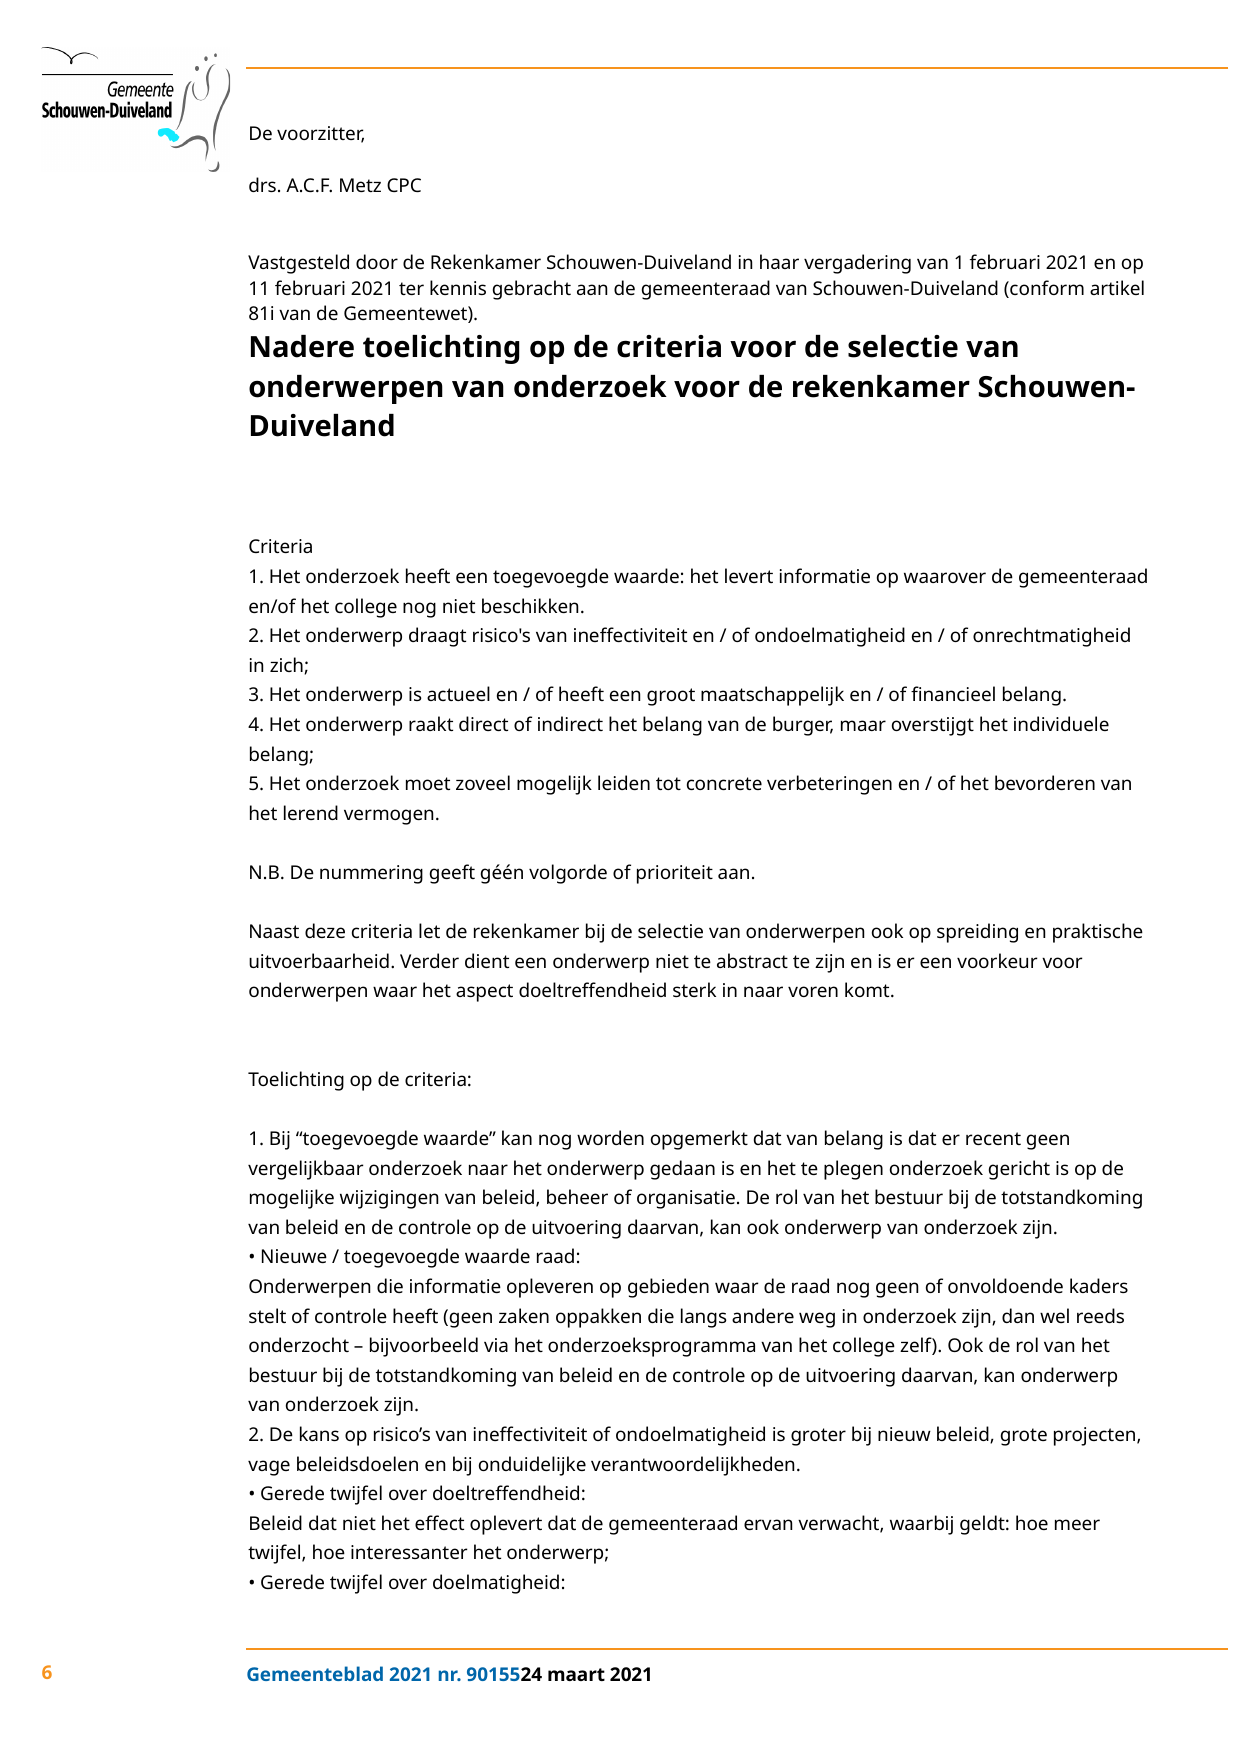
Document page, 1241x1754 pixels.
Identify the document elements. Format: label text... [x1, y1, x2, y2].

text • Gerede twijfel over doeltreffendheid: [248, 1480, 1152, 1506]
text 5. Het onderzoek moet zoveel mogelijk leiden tot concrete verbeteringen en / of het bevorderen van het lerend vermogen. [248, 770, 1152, 826]
text Toelichting op de criteria: [248, 1066, 1152, 1092]
text 2. De kans op risico’s van ineffectiviteit of ondoelmatigheid is groter bij nieuw beleid, grote projecten, vage beleidsdoelen en bij onduidelijke verantwoordelijkheden. [248, 1421, 1152, 1477]
text Naast deze criteria let de rekenkamer bij de selectie van onderwerpen ook op spreiding en praktische uitvoerbaarheid. Verder dient een onderwerp niet te abstract te zijn en is er een voorkeur voor onderwerpen waar het aspect doeltreffendheid sterk in naar voren komt. [248, 918, 1152, 1003]
text Nadere toelichting op de criteria voor de selectie van onderwerpen van onderzoek voor de rekenkamer Schouwen-Duiveland [248, 326, 1152, 445]
text N.B. De nummering geeft géén volgorde of prioriteit aan. [248, 859, 1152, 885]
text 1. Het onderzoek heeft een toegevoegde waarde: het levert informatie op waarover de gemeenteraad en/of het college nog niet beschikken. [248, 563, 1152, 619]
text Beleid dat niet het effect oplevert dat de gemeenteraad ervan verwacht, waarbij geldt: hoe meer twijfel, hoe interessanter het onderwerp; [248, 1510, 1152, 1565]
text • Nieuwe / toegevoegde waarde raad: [248, 1244, 1152, 1269]
text Onderwerpen die informatie opleveren op gebieden waar de raad nog geen of onvoldoende kaders stelt of controle heeft (geen zaken oppakken die langs andere weg in onderzoek zijn, dan wel reeds onderzocht – bijvoorbeeld via het onderzoeksprogramma van het college zelf). Ook de rol van het bestuur bij de totstandkoming van beleid en de controle op de uitvoering daarvan, kan onderwerp van onderzoek zijn. [248, 1273, 1152, 1417]
text drs. A.C.F. Metz CPC [248, 172, 1152, 198]
text 4. Het onderwerp raakt direct of indirect het belang van de burger, maar overstijgt het individuele belang; [248, 711, 1152, 767]
text 2. Het onderwerp draagt risico's van ineffectiviteit en / of ondoelmatigheid en / of onrechtmatigheid in zich; [248, 622, 1152, 678]
text 3. Het onderwerp is actueel en / of heeft een groot maatschappelijk en / of financieel belang. [248, 682, 1152, 707]
picture [41, 47, 231, 172]
text 1. Bij “toegevoegde waarde” kan nog worden opgemerkt dat van belang is dat er recent geen vergelijkbaar onderzoek naar het onderwerp gedaan is en het te plegen onderzoek gericht is op de mogelijke wijzigingen van beleid, beheer of organisatie. De rol van het bestuur bij de totstandkoming van beleid en de controle op de uitvoering daarvan, kan ook onderwerp van onderzoek zijn. [248, 1125, 1152, 1240]
text De voorzitter, [248, 121, 1152, 146]
text Criteria [248, 534, 1152, 559]
text Vastgesteld door de Rekenkamer Schouwen-Duiveland in haar vergadering van 1 februari 2021 en op 11 februari 2021 ter kennis gebracht aan de gemeenteraad van Schouwen-Duiveland (conform artikel 81i van de Gemeentewet). [248, 249, 1152, 326]
text • Gerede twijfel over doelmatigheid: [248, 1569, 1152, 1595]
